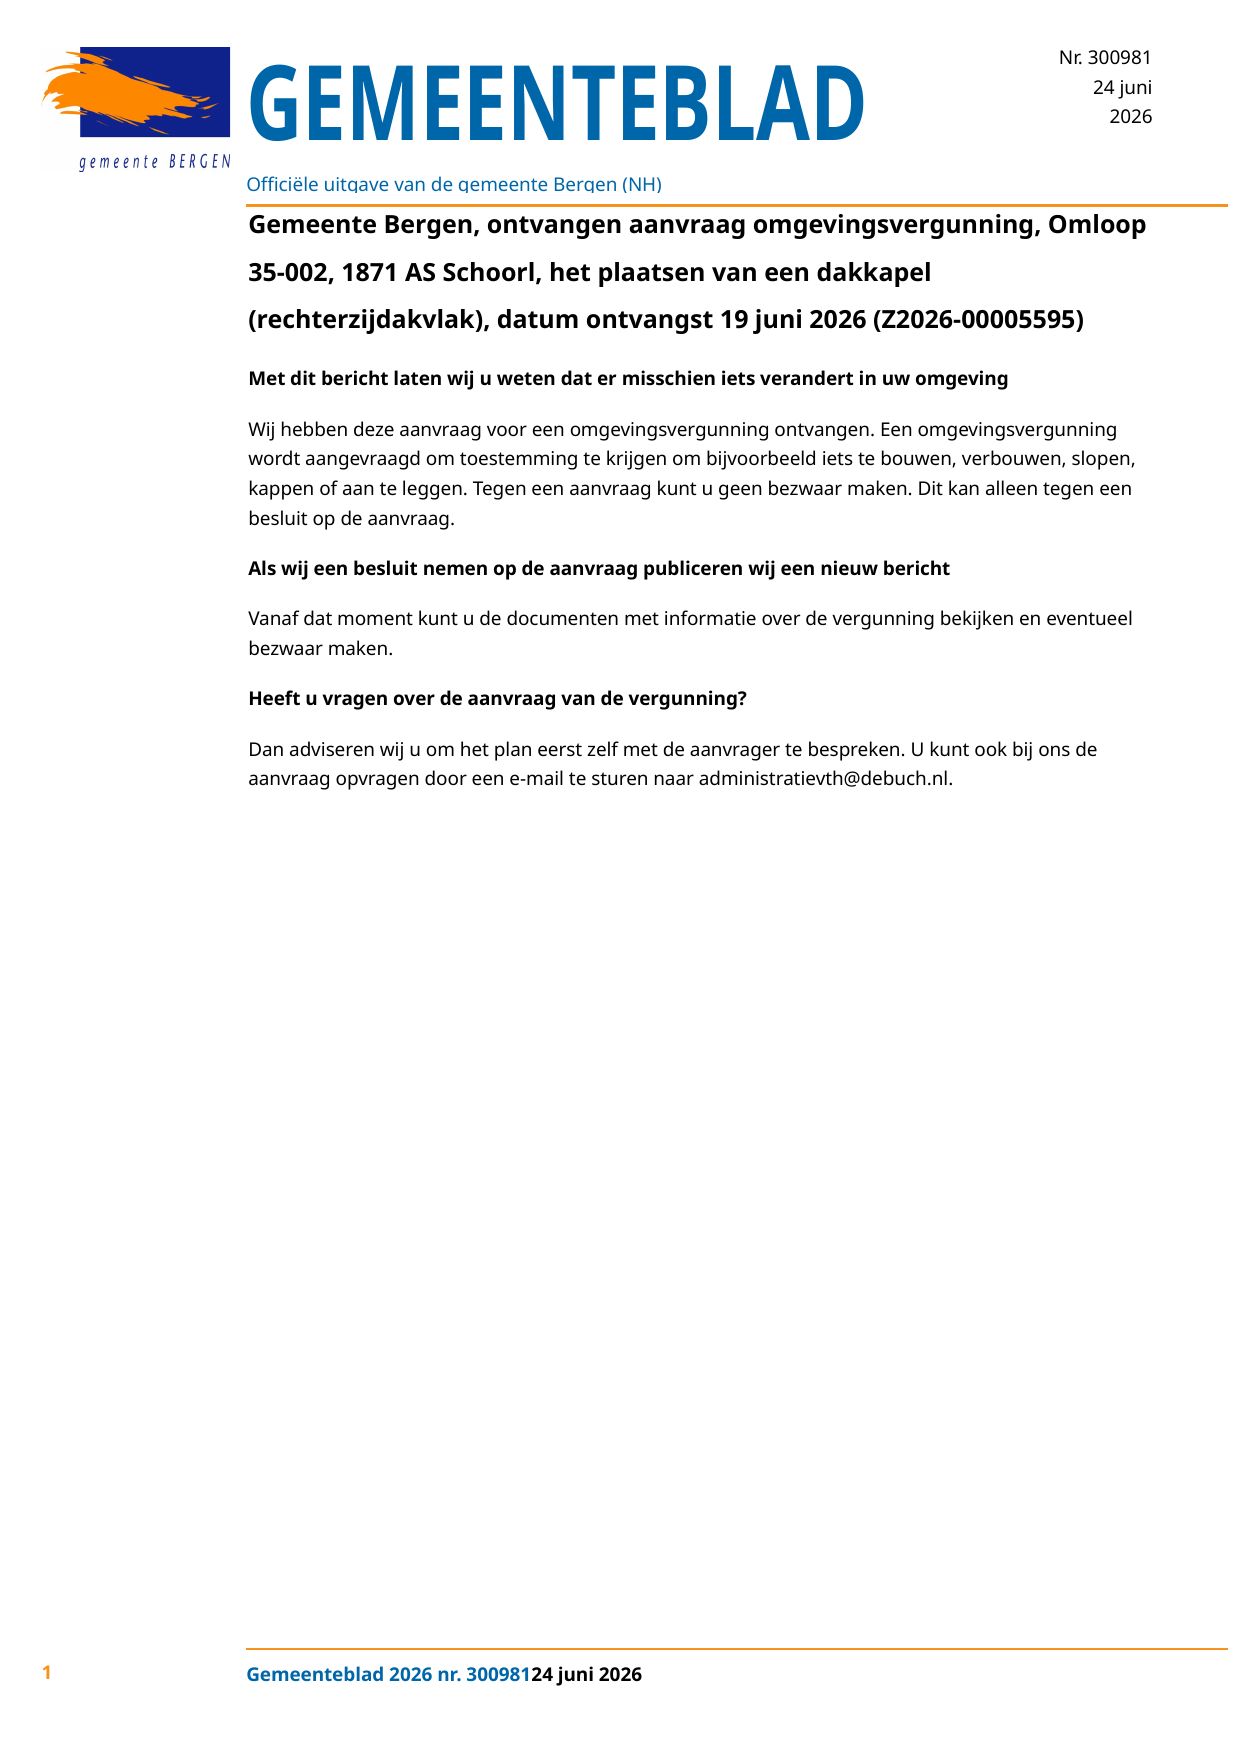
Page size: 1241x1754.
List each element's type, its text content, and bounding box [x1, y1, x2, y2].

text Gemeente Bergen, ontvangen aanvraag omgevingsvergunning, Omloop 35-002, 1871 AS Schoorl, het plaatsen van een dakkapel (rechterzijdakvlak), datum ontvangst 19 juni 2026 (Z2026-00005595) [248, 207, 1152, 336]
text Wij hebben deze aanvraag voor een omgevingsvergunning ontvangen. Een omgevingsvergunning wordt aangevraagd om toestemming te krijgen om bijvoorbeeld iets te bouwen, verbouwen, slopen, kappen of aan te leggen. Tegen een aanvraag kunt u geen bezwaar maken. Dit kan alleen tegen een besluit op de aanvraag. [248, 416, 1152, 530]
text Dan adviseren wij u om het plan eerst zelf met de aanvrager te bespreken. U kunt ook bij ons de aanvraag opvragen door een e-mail te sturen naar administratievth@debuch.nl. [248, 736, 1152, 791]
text Met dit bericht laten wij u weten dat er misschien iets verandert in uw omgeving [248, 366, 1152, 391]
text Vanaf dat moment kunt u de documenten met informatie over de vergunning bekijken en eventueel bezwaar maken. [248, 606, 1152, 661]
picture [41, 47, 231, 172]
text Heeft u vragen over de aanvraag van de vergunning? [248, 686, 1152, 711]
text Als wij een besluit nemen op de aanvraag publiceren wij een nieuw bericht [248, 555, 1152, 581]
